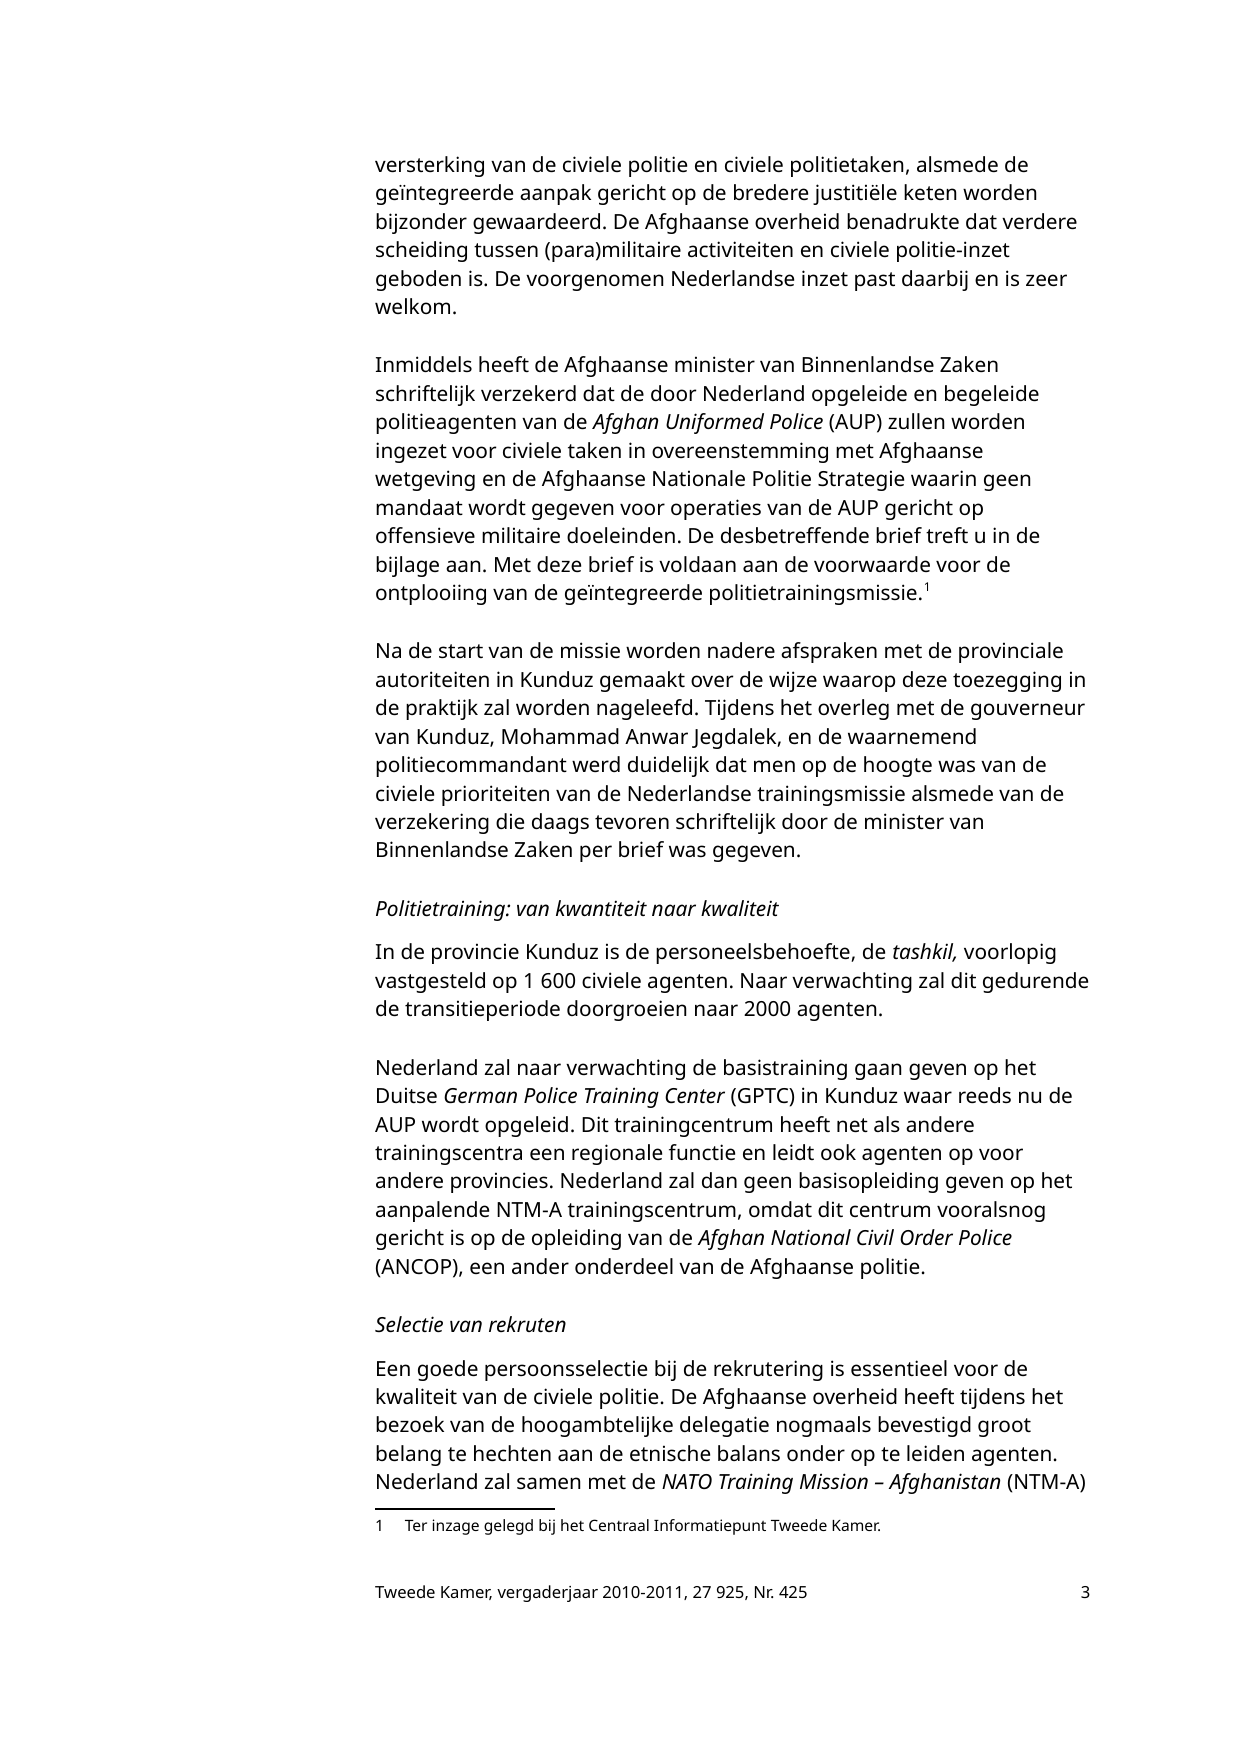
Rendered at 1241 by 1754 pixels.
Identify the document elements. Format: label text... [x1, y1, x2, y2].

text Selectie van rekruten [375, 1310, 1090, 1339]
text Nederland zal naar verwachting de basistraining gaan geven op het Duitse German Police Training Center (GPTC) in Kunduz waar reeds nu de AUP wordt opgeleid. Dit trainingcentrum heeft net als andere trainingscentra een regionale functie en leidt ook agenten op voor andere provincies. Nederland zal dan geen basisopleiding geven op het aanpalende NTM-A trainingscentrum, omdat dit centrum vooralsnog gericht is op de opleiding van de Afghan National Civil Order Police (ANCOP), een ander onderdeel van de Afghaanse politie. [375, 1053, 1090, 1280]
text Inmiddels heeft de Afghaanse minister van Binnenlandse Zaken schriftelijk verzekerd dat de door Nederland opgeleide en begeleide politieagenten van de Afghan Uniformed Police (AUP) zullen worden ingezet voor civiele taken in overeenstemming met Afghaanse wetgeving en de Afghaanse Nationale Politie Strategie waarin geen mandaat wordt gegeven voor operaties van de AUP gericht op offensieve militaire doeleinden. De desbetreffende brief treft u in de bijlage aan. Met deze brief is voldaan aan de voorwaarde voor de ontplooiing van de geïntegreerde politietrainingsmissie. [375, 351, 1090, 607]
text Politietraining: van kwantiteit naar kwaliteit [375, 894, 1090, 922]
text In de provincie Kunduz is de personeelsbehoefte, de tashkil, voorlopig vastgesteld op 1 600 civiele agenten. Naar verwachting zal dit gedurende de transitieperiode doorgroeien naar 2000 agenten. [375, 937, 1090, 1023]
text Ter inzage gelegd bij het Centraal Informatiepunt Tweede Kamer. [375, 1508, 1090, 1536]
text versterking van de civiele politie en civiele politietaken, alsmede de geïntegreerde aanpak gericht op de bredere justitiële keten worden bijzonder gewaardeerd. De Afghaanse overheid benadrukte dat verdere scheiding tussen (para)militaire activiteiten en civiele politie-inzet geboden is. De voorgenomen Nederlandse inzet past daarbij en is zeer welkom. [375, 150, 1090, 321]
text Na de start van de missie worden nadere afspraken met de provinciale autoriteiten in Kunduz gemaakt over de wijze waarop deze toezegging in de praktijk zal worden nageleefd. Tijdens het overleg met de gouverneur van Kunduz, Mohammad Anwar Jegdalek, en de waarnemend politiecommandant werd duidelijk dat men op de hoogte was van de civiele prioriteiten van de Nederlandse trainingsmissie alsmede van de verzekering die daags tevoren schriftelijk door de minister van Binnenlandse Zaken per brief was gegeven. [375, 637, 1090, 864]
text Een goede persoonsselectie bij de rekrutering is essentieel voor de kwaliteit van de civiele politie. De Afghaanse overheid heeft tijdens het bezoek van de hoogambtelijke delegatie nogmaals bevestigd groot belang te hechten aan de etnische balans onder op te leiden agenten. Nederland zal samen met de NATO Training Mission – Afghanistan (NTM-A) [375, 1354, 1090, 1496]
